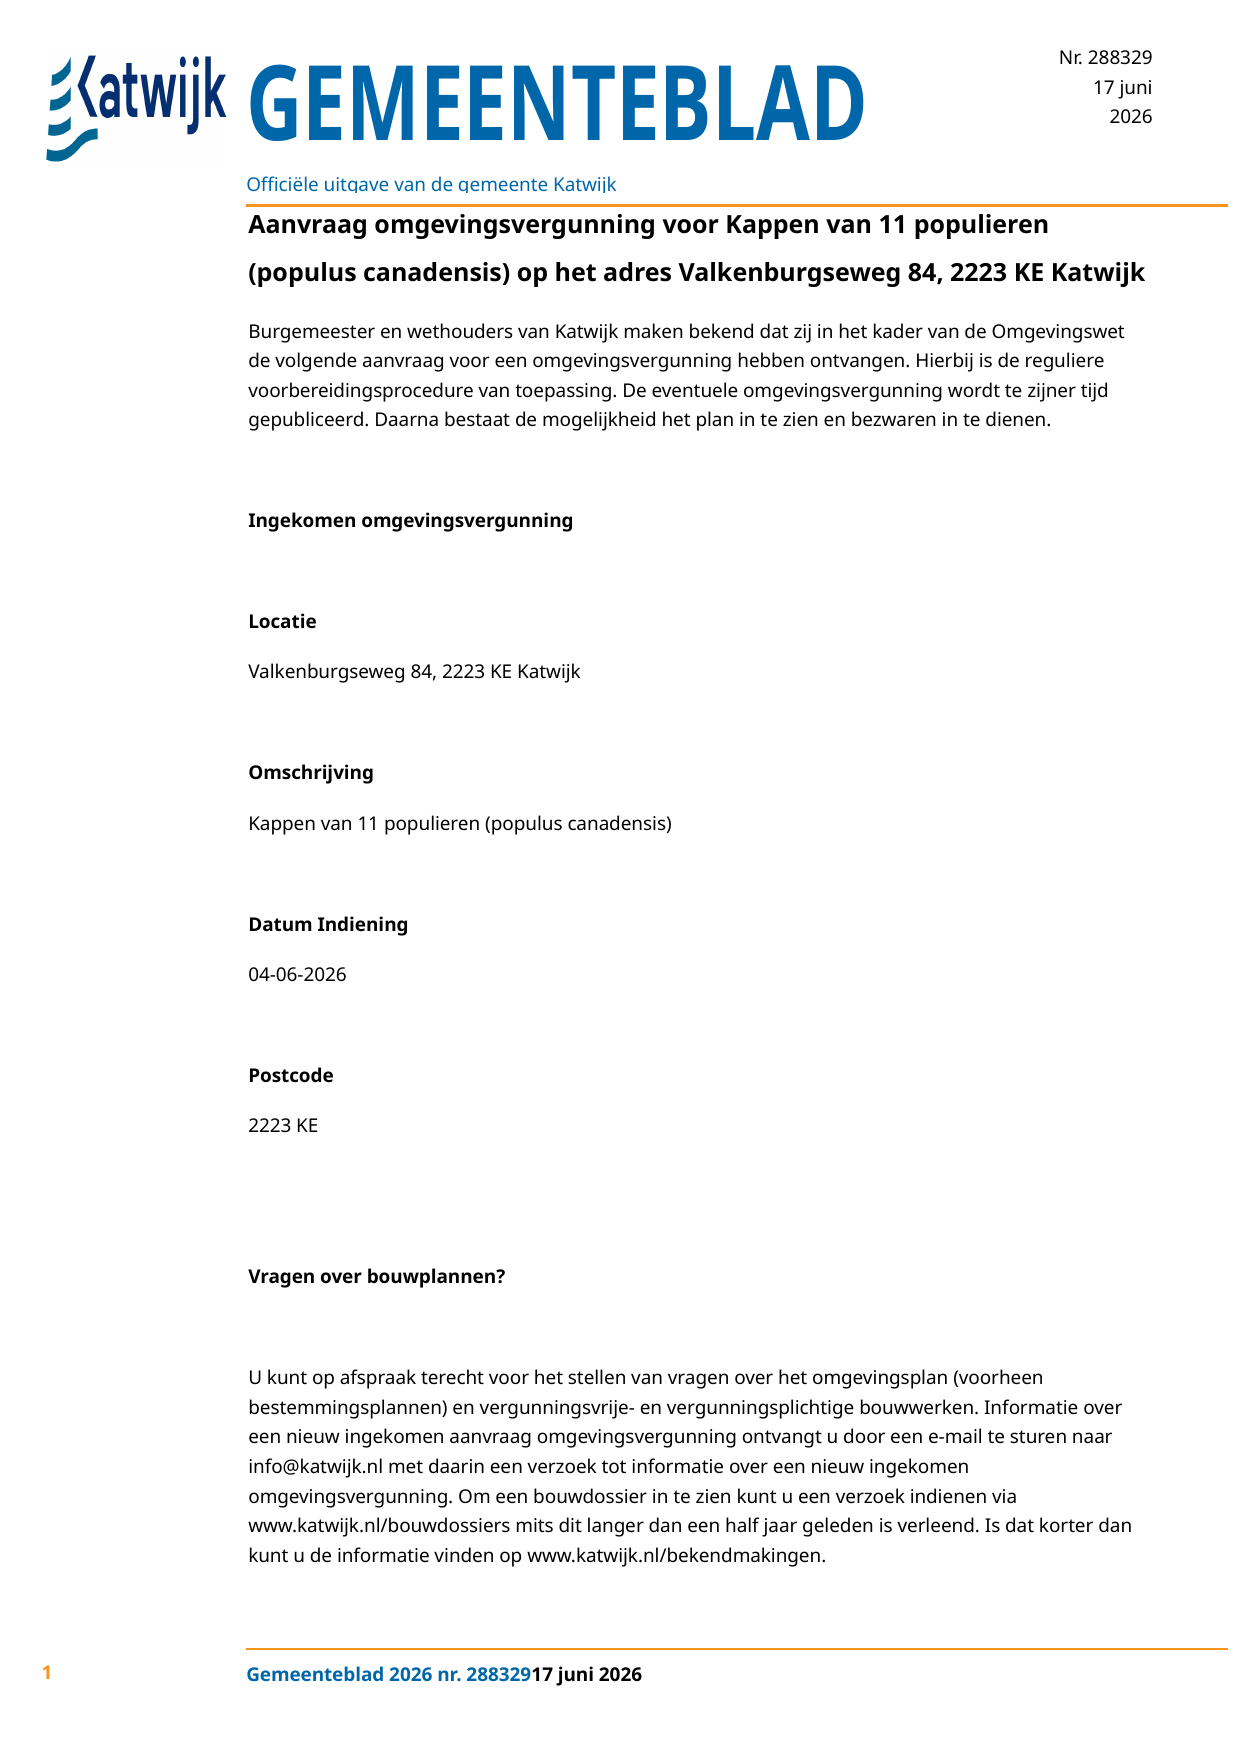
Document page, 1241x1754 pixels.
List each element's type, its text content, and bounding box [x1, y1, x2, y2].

picture [41, 47, 231, 172]
text Vragen over bouwplannen? [248, 1264, 1152, 1289]
text Valkenburgseweg 84, 2223 KE Katwijk [248, 659, 1152, 684]
text Locatie [248, 608, 1152, 634]
text Omschrijving [248, 759, 1152, 785]
text 2223 KE [248, 1112, 1152, 1138]
text Datum Indiening [248, 911, 1152, 937]
text Kappen van 11 populieren (populus canadensis) [248, 810, 1152, 836]
text U kunt op afspraak terecht voor het stellen van vragen over het omgevingsplan (voorheen bestemmingsplannen) en vergunningsvrije- en vergunningsplichtige bouwwerken. Informatie over een nieuw ingekomen aanvraag omgevingsvergunning ontvangt u door een e-mail te sturen naar info@katwijk.nl met daarin een verzoek tot informatie over een nieuw ingekomen omgevingsvergunning. Om een bouwdossier in te zien kunt u een verzoek indienen via www.katwijk.nl/bouwdossiers mits dit langer dan een half jaar geleden is verleend. Is dat korter dan kunt u de informatie vinden op www.katwijk.nl/bekendmakingen. [248, 1364, 1152, 1568]
text 04-06-2026 [248, 961, 1152, 987]
text Ingekomen omgevingsvergunning [248, 507, 1152, 533]
text Aanvraag omgevingsvergunning voor Kappen van 11 populieren (populus canadensis) op het adres Valkenburgseweg 84, 2223 KE Katwijk [248, 207, 1152, 288]
text Burgemeester en wethouders van Katwijk maken bekend dat zij in het kader van de Omgevingswet de volgende aanvraag voor een omgevingsvergunning hebben ontvangen. Hierbij is de reguliere voorbereidingsprocedure van toepassing. De eventuele omgevingsvergunning wordt te zijner tijd gepubliceerd. Daarna bestaat de mogelijkheid het plan in te zien en bezwaren in te dienen. [248, 318, 1152, 432]
text Postcode [248, 1062, 1152, 1088]
